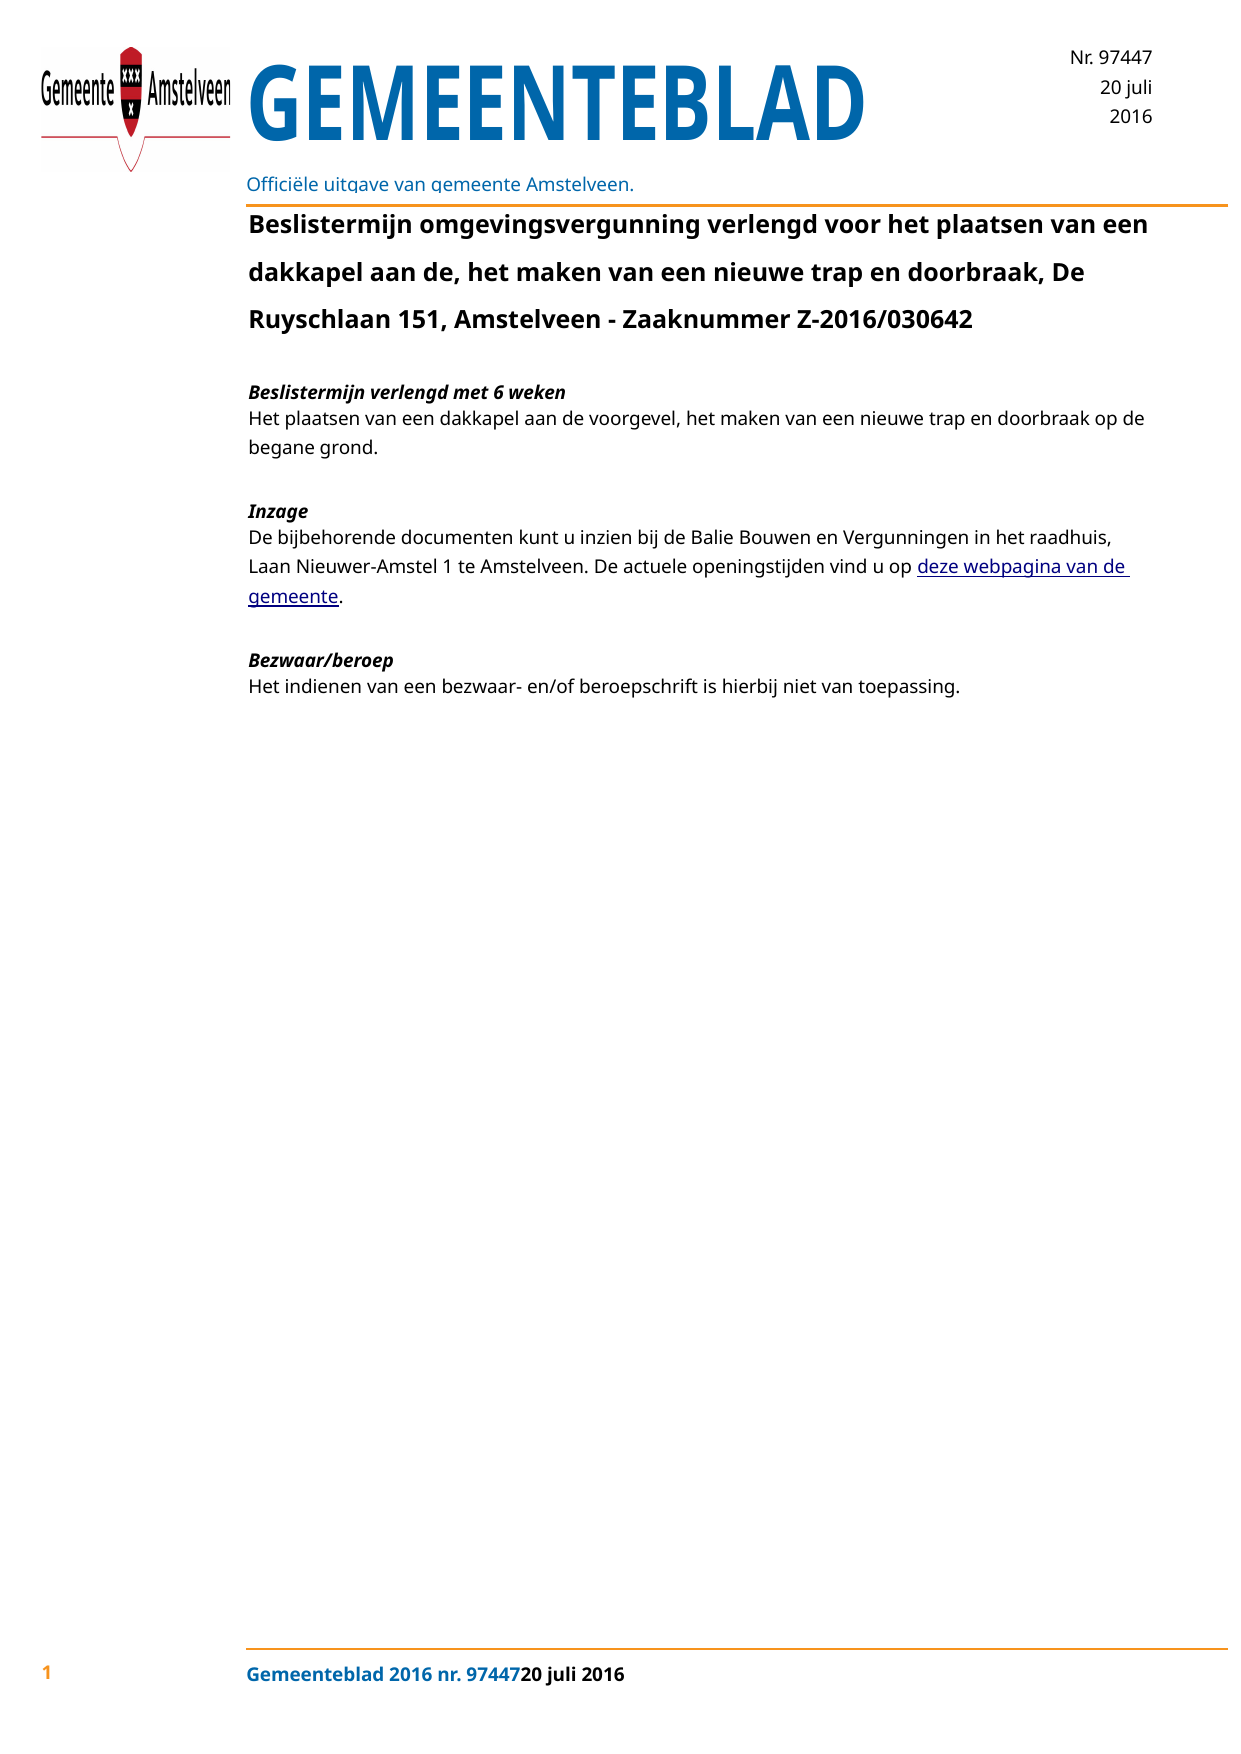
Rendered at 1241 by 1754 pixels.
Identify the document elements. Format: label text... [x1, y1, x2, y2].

text Het indienen van een bezwaar- en/of beroepschrift is hierbij niet van toepassing. [248, 673, 1152, 699]
text Inzage [248, 498, 1152, 524]
text Bezwaar/beroep [248, 647, 1152, 673]
text Beslistermijn verlengd met 6 weken [248, 379, 1152, 405]
text De bijbehorende documenten kunt u inzien bij de Balie Bouwen en Vergunningen in het raadhuis, Laan Nieuwer-Amstel 1 te Amstelveen. De actuele openingstijden vind u op deze webpagina van de gemeente. [248, 524, 1152, 609]
text Beslistermijn omgevingsvergunning verlengd voor het plaatsen van een dakkapel aan de, het maken van een nieuwe trap en doorbraak, De Ruyschlaan 151, Amstelveen - Zaaknummer Z-2016/030642 [248, 207, 1152, 336]
text Het plaatsen van een dakkapel aan de voorgevel, het maken van een nieuwe trap en doorbraak op de begane grond. [248, 405, 1152, 460]
picture [41, 47, 231, 172]
